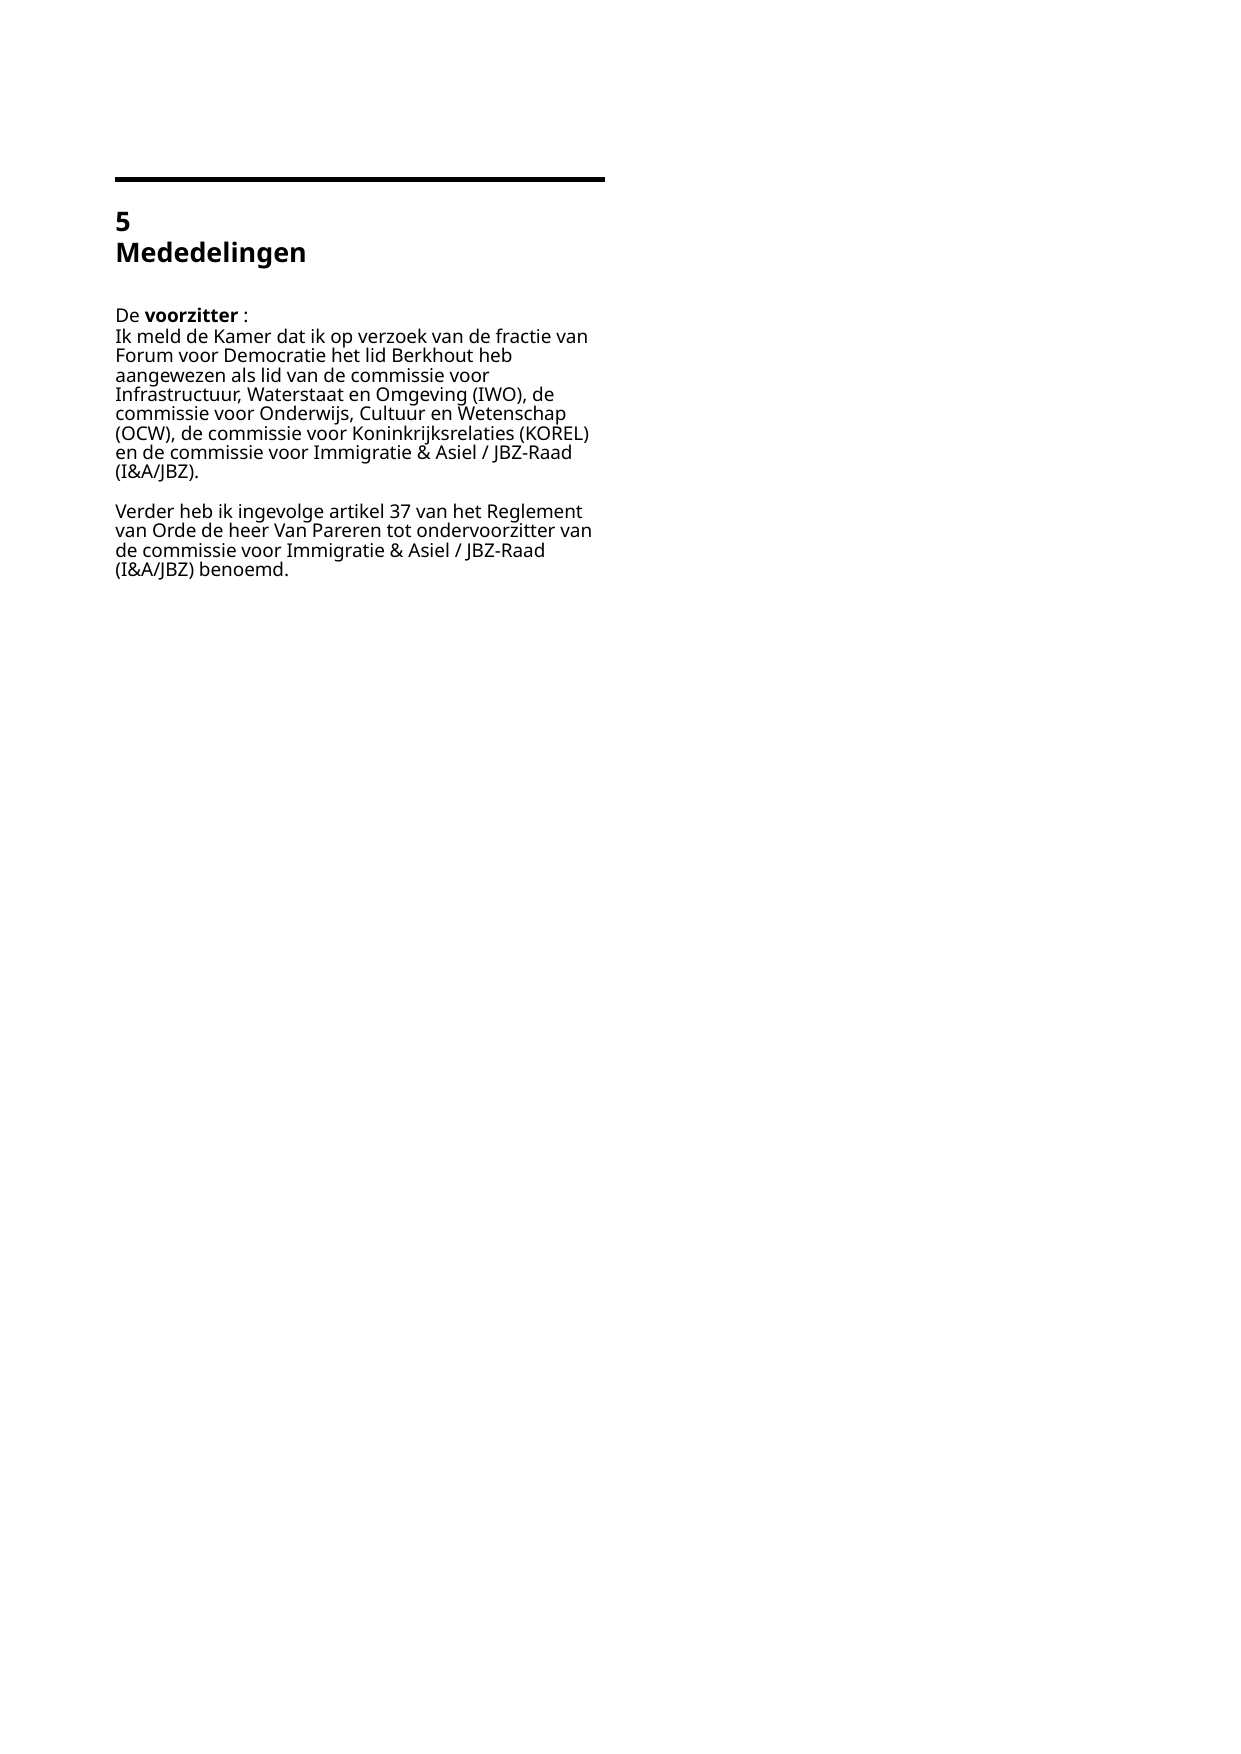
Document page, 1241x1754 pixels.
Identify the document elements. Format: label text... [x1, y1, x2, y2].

text Ik meld de Kamer dat ik op verzoek van de fractie van Forum voor Democratie het lid Berkhout heb aangewezen als lid van de commissie voor Infrastructuur, Waterstaat en Omgeving (IWO), de commissie voor Onderwijs, Cultuur en Wetenschap (OCW), de commissie voor Koninkrijksrelaties (KOREL) en de commissie voor Immigratie & Asiel / JBZ-Raad (I&A/JBZ). [115, 328, 605, 482]
text 5 [115, 203, 605, 239]
text Verder heb ik ingevolge artikel 37 van het Reglement van Orde de heer Van Pareren tot ondervoorzitter van de commissie voor Immigratie & Asiel / JBZ-Raad (I&A/JBZ) benoemd. [115, 503, 605, 580]
text De voorzitter : [115, 302, 605, 328]
text Mededelingen [115, 239, 605, 283]
